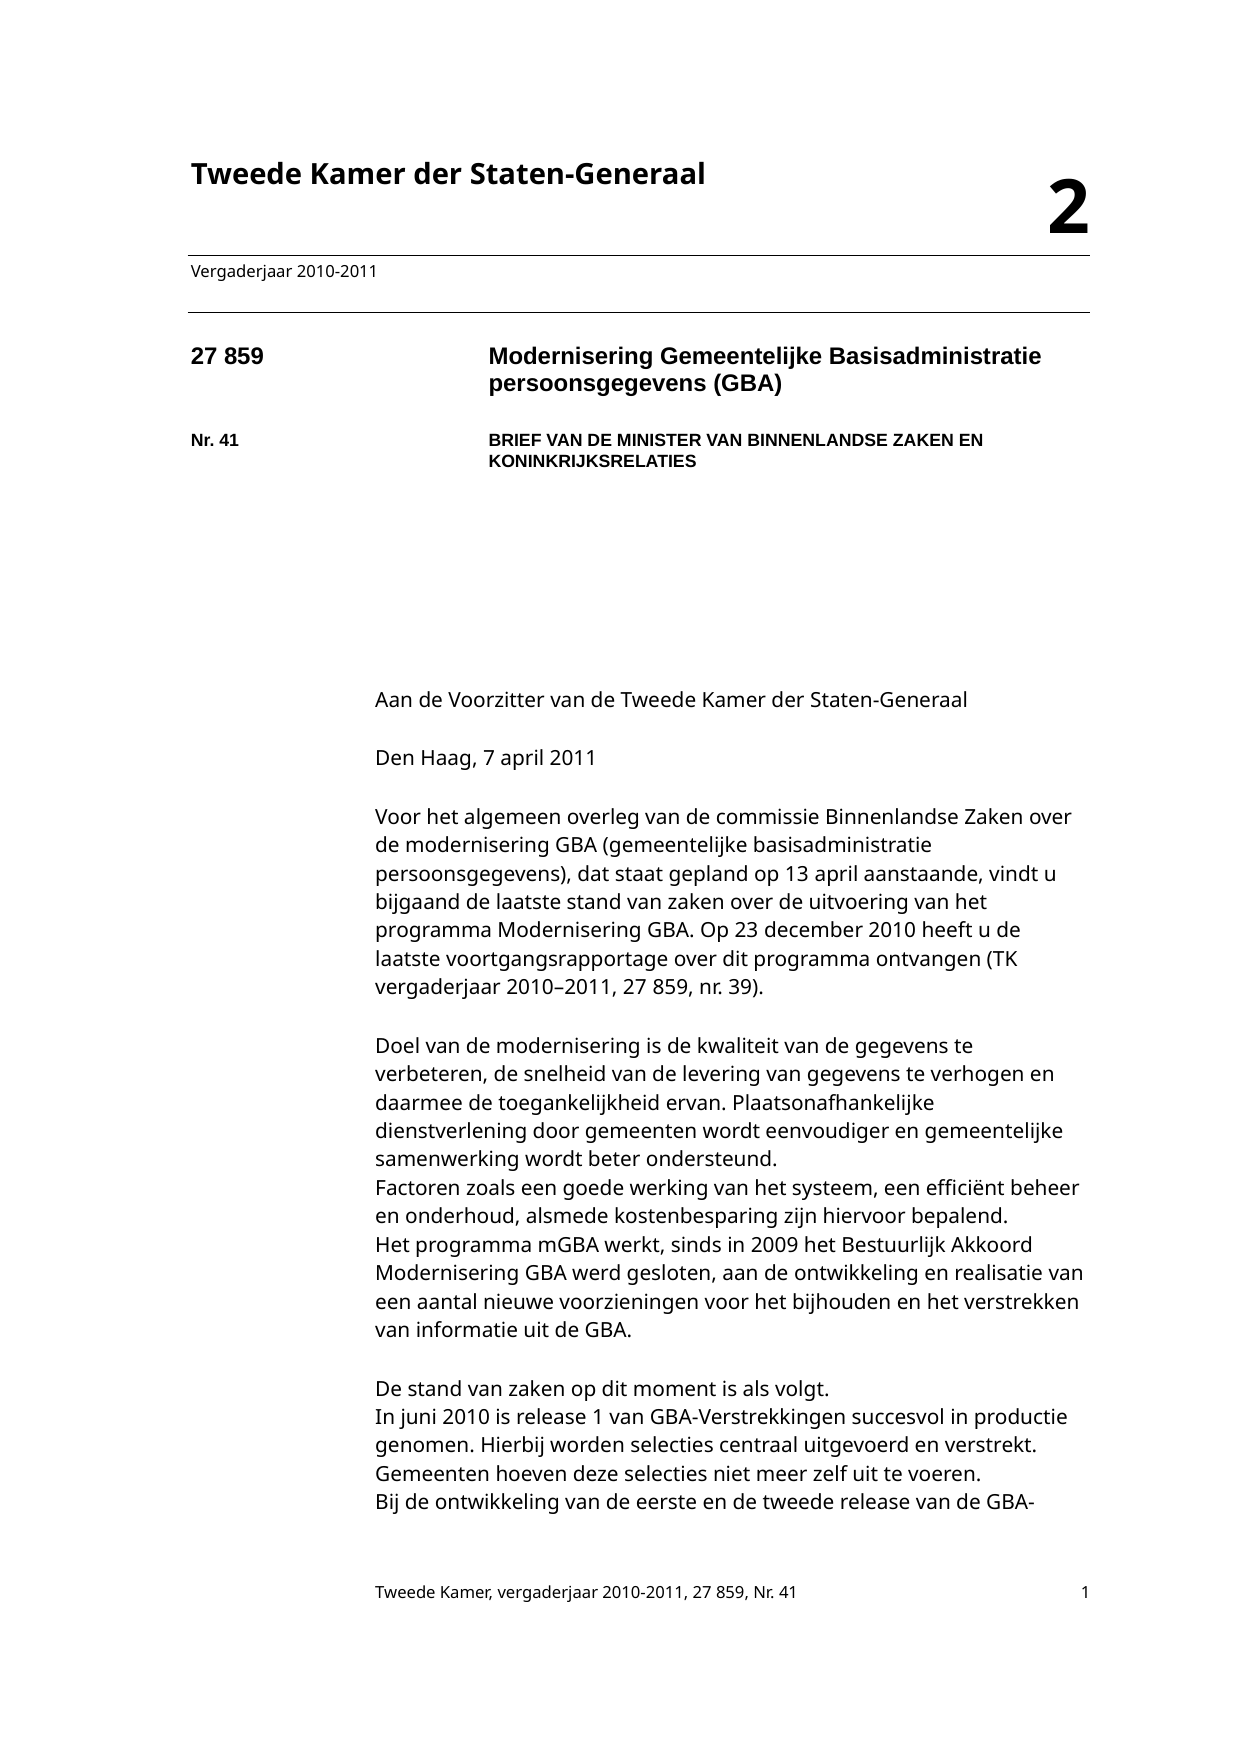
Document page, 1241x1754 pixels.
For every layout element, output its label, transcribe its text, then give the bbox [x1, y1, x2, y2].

table_cell [485, 313, 1090, 339]
table_header 2 [910, 150, 1090, 255]
text Factoren zoals een goede werking van het systeem, een efficiënt beheer en onderhoud, alsmede kostenbesparing zijn hiervoor bepalend. [375, 1173, 1090, 1230]
text Voor het algemeen overleg van de commissie Binnenlandse Zaken over de modernisering GBA (gemeentelijke basisadministratie persoonsgegevens), dat staat gepland op 13 april aanstaande, vindt u bijgaand de laatste stand van zaken over de uitvoering van het programma Modernisering GBA. Op 23 december 2010 heeft u de laatste voortgangsrapportage over dit programma ontvangen (TK vergaderjaar 2010–2011, 27 859, nr. 39). [375, 802, 1090, 1001]
table_cell Vergaderjaar 2010-2011 [188, 256, 485, 312]
text In juni 2010 is release 1 van GBA-Verstrekkingen succesvol in productie genomen. Hierbij worden selecties centraal uitgevoerd en verstrekt. Gemeenten hoeven deze selecties niet meer zelf uit te voeren. [375, 1402, 1090, 1487]
table_cell 27 859 [188, 339, 485, 427]
text De stand van zaken op dit moment is als volgt. [375, 1374, 1090, 1402]
text Doel van de modernisering is de kwaliteit van de gegevens te verbeteren, de snelheid van de levering van gegevens te verhogen en daarmee de toegankelijkheid ervan. Plaatsonafhankelijke dienstverlening door gemeenten wordt eenvoudiger en gemeentelijke samenwerking wordt beter ondersteund. [375, 1031, 1090, 1173]
table_cell Modernisering Gemeentelijke Basisadministratie persoonsgegevens (GBA) [485, 339, 1090, 427]
table_cell BRIEF VAN DE MINISTER VAN BINNENLANDSE ZAKEN EN KONINKRIJKSRELATIES [485, 427, 1090, 566]
table_cell Nr. 41 [188, 427, 485, 566]
table_cell [188, 313, 485, 339]
table_cell [485, 256, 1090, 312]
text Bij de ontwikkeling van de eerste en de tweede release van de GBA- [375, 1487, 1090, 1516]
text Aan de Voorzitter van de Tweede Kamer der Staten-Generaal [375, 685, 1090, 713]
text Den Haag, 7 april 2011 [375, 743, 1090, 772]
text Het programma mGBA werkt, sinds in 2009 het Bestuurlijk Akkoord Modernisering GBA werd gesloten, aan de ontwikkeling en realisatie van een aantal nieuwe voorzieningen voor het bijhouden en het verstrekken van informatie uit de GBA. [375, 1230, 1090, 1344]
table_header Tweede Kamer der Staten-Generaal [188, 150, 909, 255]
